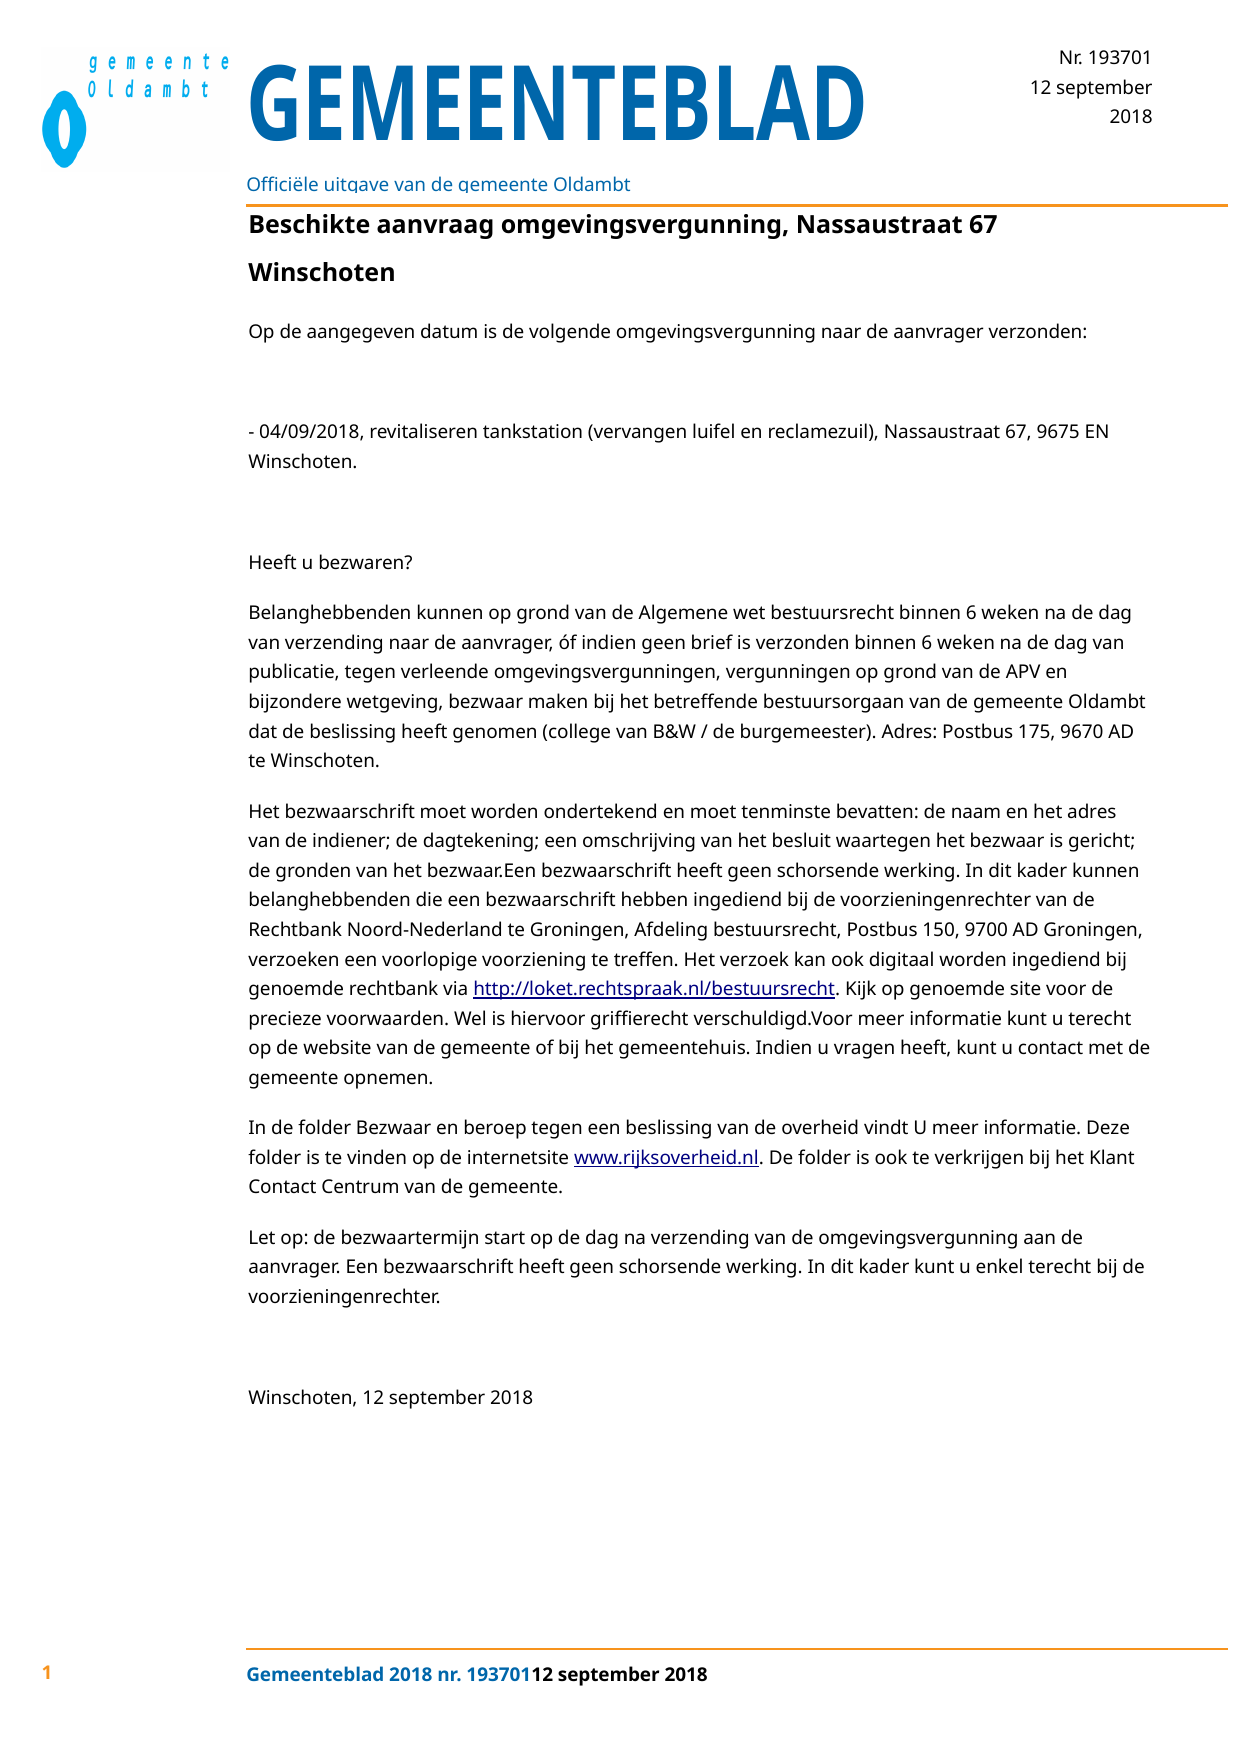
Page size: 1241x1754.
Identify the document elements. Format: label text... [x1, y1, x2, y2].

text Let op: de bezwaartermijn start op de dag na verzending van de omgevingsvergunning aan de aanvrager. Een bezwaarschrift heeft geen schorsende werking. In dit kader kunt u enkel terecht bij de voorzieningenrechter. [248, 1224, 1152, 1309]
text Beschikte aanvraag omgevingsvergunning, Nassaustraat 67 Winschoten [248, 207, 1152, 288]
text Op de aangegeven datum is de volgende omgevingsvergunning naar de aanvrager verzonden: [248, 318, 1152, 344]
text Belanghebbenden kunnen op grond van de Algemene wet bestuursrecht binnen 6 weken na de dag van verzending naar de aanvrager, óf indien geen brief is verzonden binnen 6 weken na de dag van publicatie, tegen verleende omgevingsvergunningen, vergunningen op grond van de APV en bijzondere wetgeving, bezwaar maken bij het betreffende bestuursorgaan van de gemeente Oldambt dat de beslissing heeft genomen (college van B&W / de burgemeester). Adres: Postbus 175, 9670 AD te Winschoten. [248, 599, 1152, 773]
text In de folder Bezwaar en beroep tegen een beslissing van de overheid vindt U meer informatie. Deze folder is te vinden op de internetsite www.rijksoverheid.nl. De folder is ook te verkrijgen bij het Klant Contact Centrum van de gemeente. [248, 1114, 1152, 1199]
picture [41, 47, 231, 172]
text Heeft u bezwaren? [248, 549, 1152, 575]
text - 04/09/2018, revitaliseren tankstation (vervangen luifel en reclamezuil), Nassaustraat 67, 9675 EN Winschoten. [248, 419, 1152, 474]
text Winschoten, 12 september 2018 [248, 1384, 1152, 1410]
text Het bezwaarschrift moet worden ondertekend en moet tenminste bevatten: de naam en het adres van de indiener; de dagtekening; een omschrijving van het besluit waartegen het bezwaar is gericht; de gronden van het bezwaar.Een bezwaarschrift heeft geen schorsende werking. In dit kader kunnen belanghebbenden die een bezwaarschrift hebben ingediend bij de voorzieningenrechter van de Rechtbank Noord-Nederland te Groningen, Afdeling bestuursrecht, Postbus 150, 9700 AD Groningen, verzoeken een voorlopige voorziening te treffen. Het verzoek kan ook digitaal worden ingediend bij genoemde rechtbank via http://loket.rechtspraak.nl/bestuursrecht. Kijk op genoemde site voor de precieze voorwaarden. Wel is hiervoor griffierecht verschuldigd.Voor meer informatie kunt u terecht op de website van de gemeente of bij het gemeentehuis. Indien u vragen heeft, kunt u contact met de gemeente opnemen. [248, 798, 1152, 1090]
